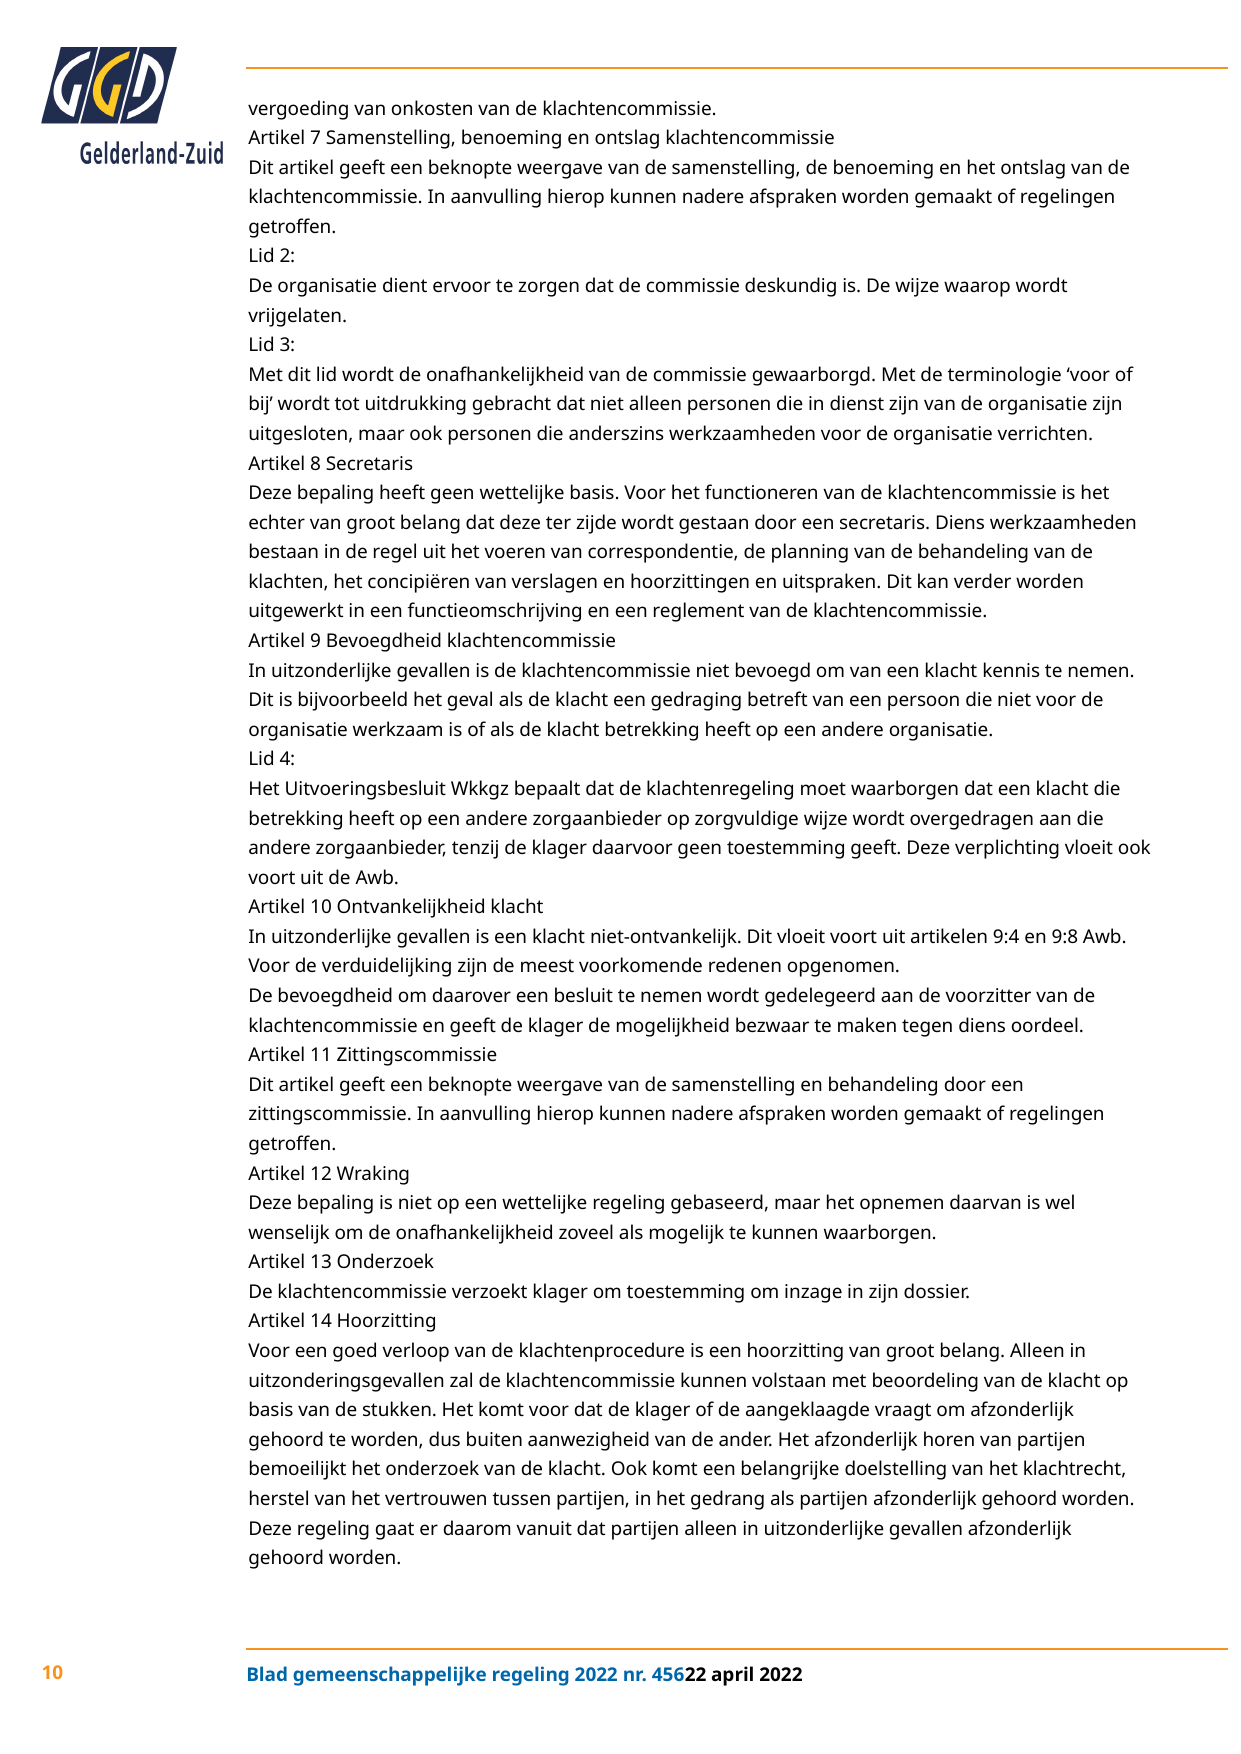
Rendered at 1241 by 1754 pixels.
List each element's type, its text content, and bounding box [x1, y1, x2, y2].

text Artikel 11 Zittingscommissie [248, 1041, 1152, 1067]
text Artikel 12 Wraking [248, 1160, 1152, 1186]
text Artikel 8 Secretaris [248, 450, 1152, 476]
text In uitzonderlijke gevallen is een klacht niet-ontvankelijk. Dit vloeit voort uit artikelen 9:4 en 9:8 Awb. Voor de verduidelijking zijn de meest voorkomende redenen opgenomen. [248, 923, 1152, 978]
text Lid 2: [248, 243, 1152, 268]
text Voor een goed verloop van de klachtenprocedure is een hoorzitting van groot belang. Alleen in uitzonderingsgevallen zal de klachtencommissie kunnen volstaan met beoordeling van de klacht op basis van de stukken. Het komt voor dat de klager of de aangeklaagde vraagt om afzonderlijk gehoord te worden, dus buiten aanwezigheid van de ander. Het afzonderlijk horen van partijen bemoeilijkt het onderzoek van de klacht. Ook komt een belangrijke doelstelling van het klachtrecht, herstel van het vertrouwen tussen partijen, in het gedrang als partijen afzonderlijk gehoord worden. Deze regeling gaat er daarom vanuit dat partijen alleen in uitzonderlijke gevallen afzonderlijk gehoord worden. [248, 1337, 1152, 1570]
text De klachtencommissie verzoekt klager om toestemming om inzage in zijn dossier. [248, 1278, 1152, 1304]
text In uitzonderlijke gevallen is de klachtencommissie niet bevoegd om van een klacht kennis te nemen. Dit is bijvoorbeeld het geval als de klacht een gedraging betreft van een persoon die niet voor de organisatie werkzaam is of als de klacht betrekking heeft op een andere organisatie. [248, 657, 1152, 742]
text Lid 4: [248, 746, 1152, 771]
picture [41, 47, 231, 172]
text De organisatie dient ervoor te zorgen dat de commissie deskundig is. De wijze waarop wordt vrijgelaten. [248, 272, 1152, 328]
text De bevoegdheid om daarover een besluit te nemen wordt gedelegeerd aan de voorzitter van de klachtencommissie en geeft de klager de mogelijkheid bezwaar te maken tegen diens oordeel. [248, 982, 1152, 1038]
text Artikel 13 Onderzoek [248, 1248, 1152, 1274]
text Het Uitvoeringsbesluit Wkkgz bepaalt dat de klachtenregeling moet waarborgen dat een klacht die betrekking heeft op een andere zorgaanbieder op zorgvuldige wijze wordt overgedragen aan die andere zorgaanbieder, tenzij de klager daarvoor geen toestemming geeft. Deze verplichting vloeit ook voort uit de Awb. [248, 775, 1152, 890]
text Met dit lid wordt de onafhankelijkheid van de commissie gewaarborgd. Met de terminologie ‘voor of bij’ wordt tot uitdrukking gebracht dat niet alleen personen die in dienst zijn van de organisatie zijn uitgesloten, maar ook personen die anderszins werkzaamheden voor de organisatie verrichten. [248, 361, 1152, 446]
text Deze bepaling is niet op een wettelijke regeling gebaseerd, maar het opnemen daarvan is wel wenselijk om de onafhankelijkheid zoveel als mogelijk te kunnen waarborgen. [248, 1189, 1152, 1245]
text Deze bepaling heeft geen wettelijke basis. Voor het functioneren van de klachtencommissie is het echter van groot belang dat deze ter zijde wordt gestaan door een secretaris. Diens werkzaamheden bestaan in de regel uit het voeren van correspondentie, de planning van de behandeling van de klachten, het concipiëren van verslagen en hoorzittingen en uitspraken. Dit kan verder worden uitgewerkt in een functieomschrijving en een reglement van de klachtencommissie. [248, 479, 1152, 623]
text Dit artikel geeft een beknopte weergave van de samenstelling, de benoeming en het ontslag van de klachtencommissie. In aanvulling hierop kunnen nadere afspraken worden gemaakt of regelingen getroffen. [248, 154, 1152, 239]
text Artikel 7 Samenstelling, benoeming en ontslag klachtencommissie [248, 124, 1152, 150]
text Artikel 9 Bevoegdheid klachtencommissie [248, 627, 1152, 653]
text Lid 3: [248, 331, 1152, 357]
text Artikel 14 Hoorzitting [248, 1308, 1152, 1333]
text vergoeding van onkosten van de klachtencommissie. [248, 95, 1152, 121]
text Artikel 10 Ontvankelijkheid klacht [248, 893, 1152, 919]
text Dit artikel geeft een beknopte weergave van de samenstelling en behandeling door een zittingscommissie. In aanvulling hierop kunnen nadere afspraken worden gemaakt of regelingen getroffen. [248, 1071, 1152, 1156]
